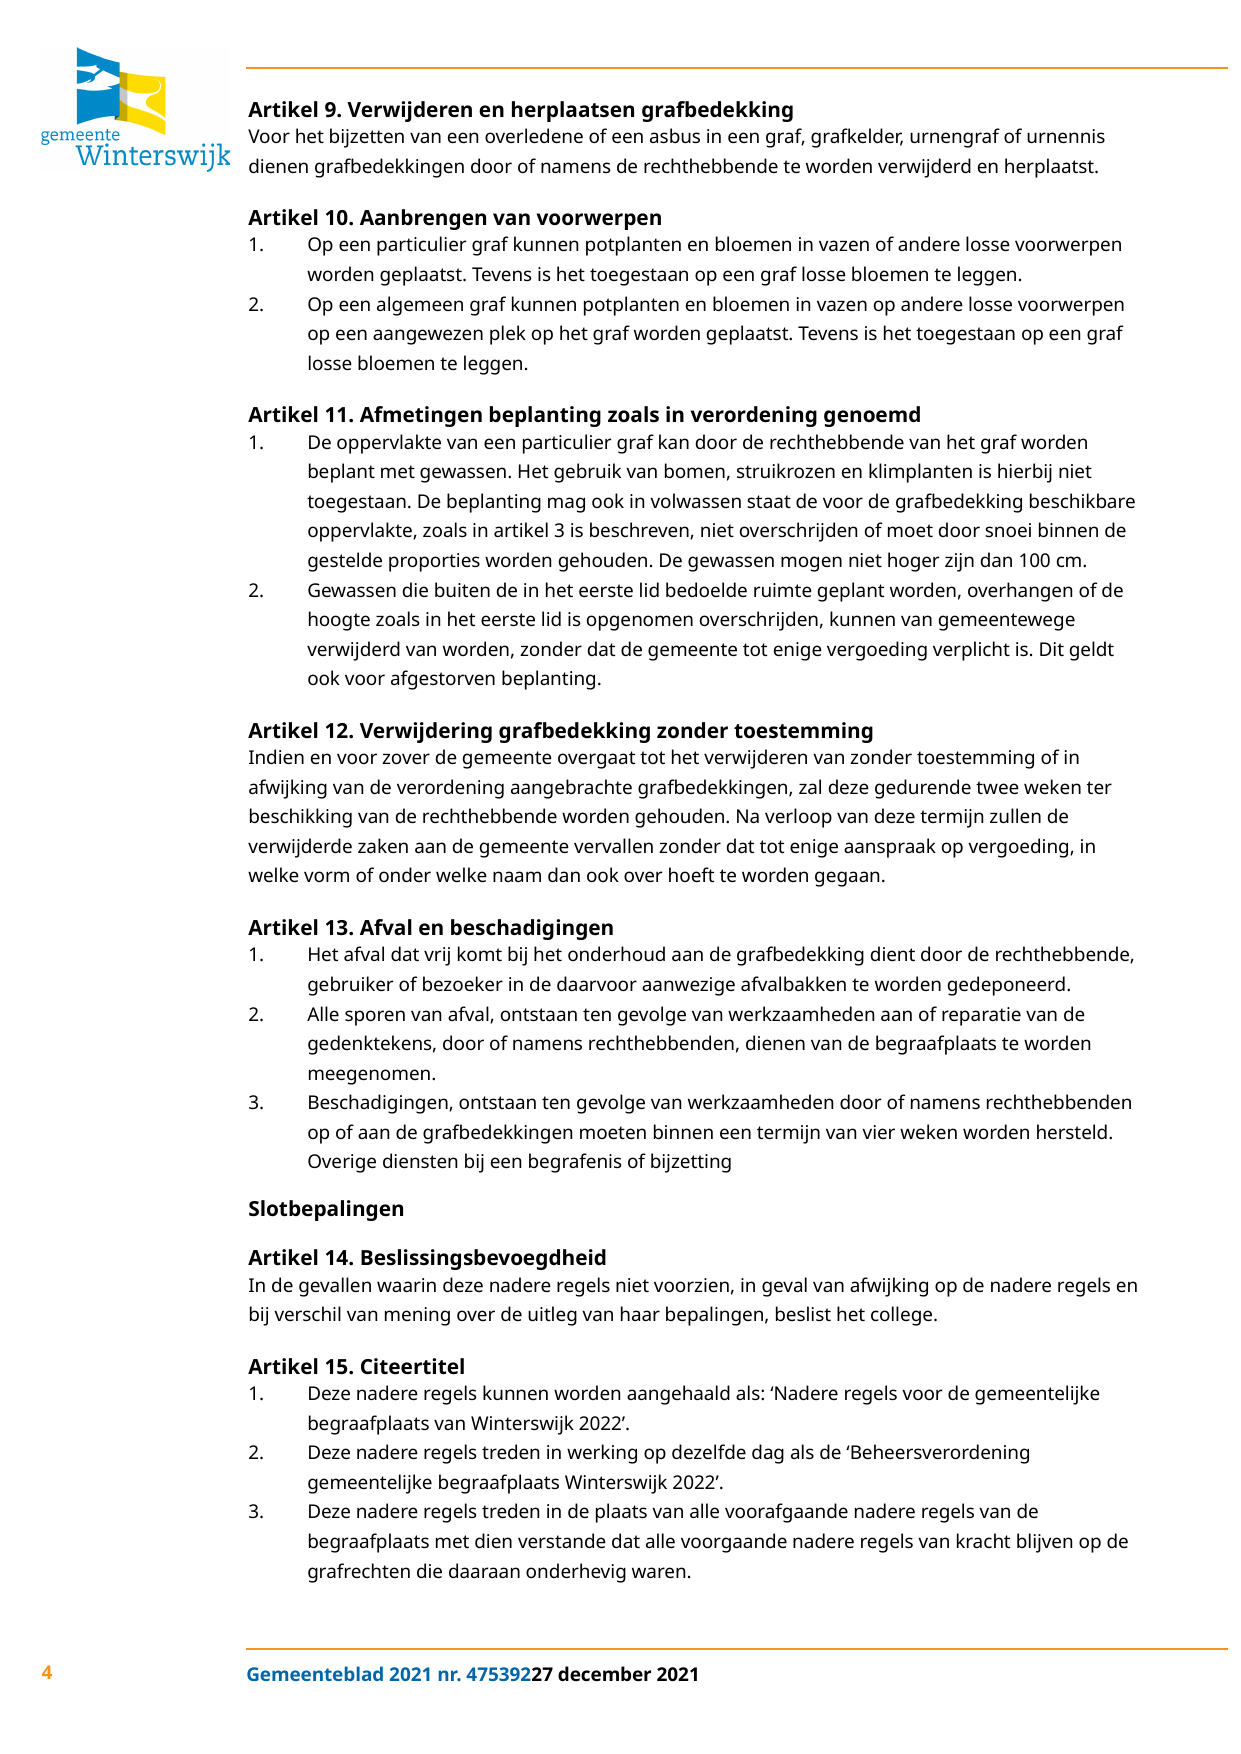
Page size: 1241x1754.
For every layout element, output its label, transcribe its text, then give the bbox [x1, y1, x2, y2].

text Voor het bijzetten van een overledene of een asbus in een graf, grafkelder, urnengraf of urnennis dienen grafbedekkingen door of namens de rechthebbende te worden verwijderd en herplaatst. [248, 123, 1152, 178]
list De oppervlakte van een particulier graf kan door de rechthebbende van het graf worden beplant met gewassen. Het gebruik van bomen, struikrozen en klimplanten is hierbij niet toegestaan. De beplanting mag ook in volwassen staat de voor de grafbedekking beschikbare oppervlakte, zoals in artikel 3 is beschreven, niet overschrijden of moet door snoei binnen de gestelde proporties worden gehouden. De gewassen mogen niet hoger zijn dan 100 cm. [248, 429, 1152, 573]
text In de gevallen waarin deze nadere regels niet voorzien, in geval van afwijking op de nadere regels en bij verschil van mening over de uitleg van haar bepalingen, beslist het college. [248, 1272, 1152, 1327]
picture [225, 153, 231, 162]
list Deze nadere regels kunnen worden aangehaald als: ‘Nadere regels voor de gemeentelijke begraafplaats van Winterswijk 2022’. [248, 1380, 1152, 1436]
text Artikel 11. Afmetingen beplanting zoals in verordening genoemd [248, 400, 1152, 429]
text Artikel 12. Verwijdering grafbedekking zonder toestemming [248, 716, 1152, 744]
list Het afval dat vrij komt bij het onderhoud aan de grafbedekking dient door de rechthebbende, gebruiker of bezoeker in de daarvoor aanwezige afvalbakken te worden gedeponeerd. [248, 942, 1152, 997]
text Artikel 10. Aanbrengen van voorwerpen [248, 203, 1152, 232]
list Deze nadere regels treden in werking op dezelfde dag als de ‘Beheersverordening gemeentelijke begraafplaats Winterswijk 2022’. [248, 1439, 1152, 1495]
list Deze nadere regels treden in de plaats van alle voorafgaande nadere regels van de begraafplaats met dien verstande dat alle voorgaande nadere regels van kracht blijven op de grafrechten die daaraan onderhevig waren. [248, 1499, 1152, 1584]
text Artikel 14. Beslissingsbevoegdheid [248, 1243, 1152, 1272]
text Artikel 15. Citeertitel [248, 1352, 1152, 1380]
text Indien en voor zover de gemeente overgaat tot het verwijderen van zonder toestemming of in afwijking van de verordening aangebrachte grafbedekkingen, zal deze gedurende twee weken ter beschikking van de rechthebbende worden gehouden. Na verloop van deze termijn zullen de verwijderde zaken aan de gemeente vervallen zonder dat tot enige aanspraak op vergoeding, in welke vorm of onder welke naam dan ook over hoeft te worden gegaan. [248, 744, 1152, 888]
list Op een algemeen graf kunnen potplanten en bloemen in vazen op andere losse voorwerpen op een aangewezen plek op het graf worden geplaatst. Tevens is het toegestaan op een graf losse bloemen te leggen. [248, 291, 1152, 376]
list Gewassen die buiten de in het eerste lid bedoelde ruimte geplant worden, overhangen of de hoogte zoals in het eerste lid is opgenomen overschrijden, kunnen van gemeentewege verwijderd van worden, zonder dat de gemeente tot enige vergoeding verplicht is. Dit geldt ook voor afgestorven beplanting. [248, 577, 1152, 691]
text Slotbepalingen [248, 1194, 1152, 1223]
list Alle sporen van afval, ontstaan ten gevolge van werkzaamheden aan of reparatie van de gedenktekens, door of namens rechthebbenden, dienen van de begraafplaats te worden meegenomen. [248, 1001, 1152, 1086]
text Artikel 9. Verwijderen en herplaatsen grafbedekking [248, 95, 1152, 123]
picture [41, 47, 231, 172]
list Overige diensten bij een begrafenis of bijzetting [248, 1149, 1152, 1174]
list Op een particulier graf kunnen potplanten en bloemen in vazen of andere losse voorwerpen worden geplaatst. Tevens is het toegestaan op een graf losse bloemen te leggen. [248, 232, 1152, 287]
text Artikel 13. Afval en beschadigingen [248, 913, 1152, 942]
list Beschadigingen, ontstaan ten gevolge van werkzaamheden door of namens rechthebbenden op of aan de grafbedekkingen moeten binnen een termijn van vier weken worden hersteld. [248, 1089, 1152, 1145]
